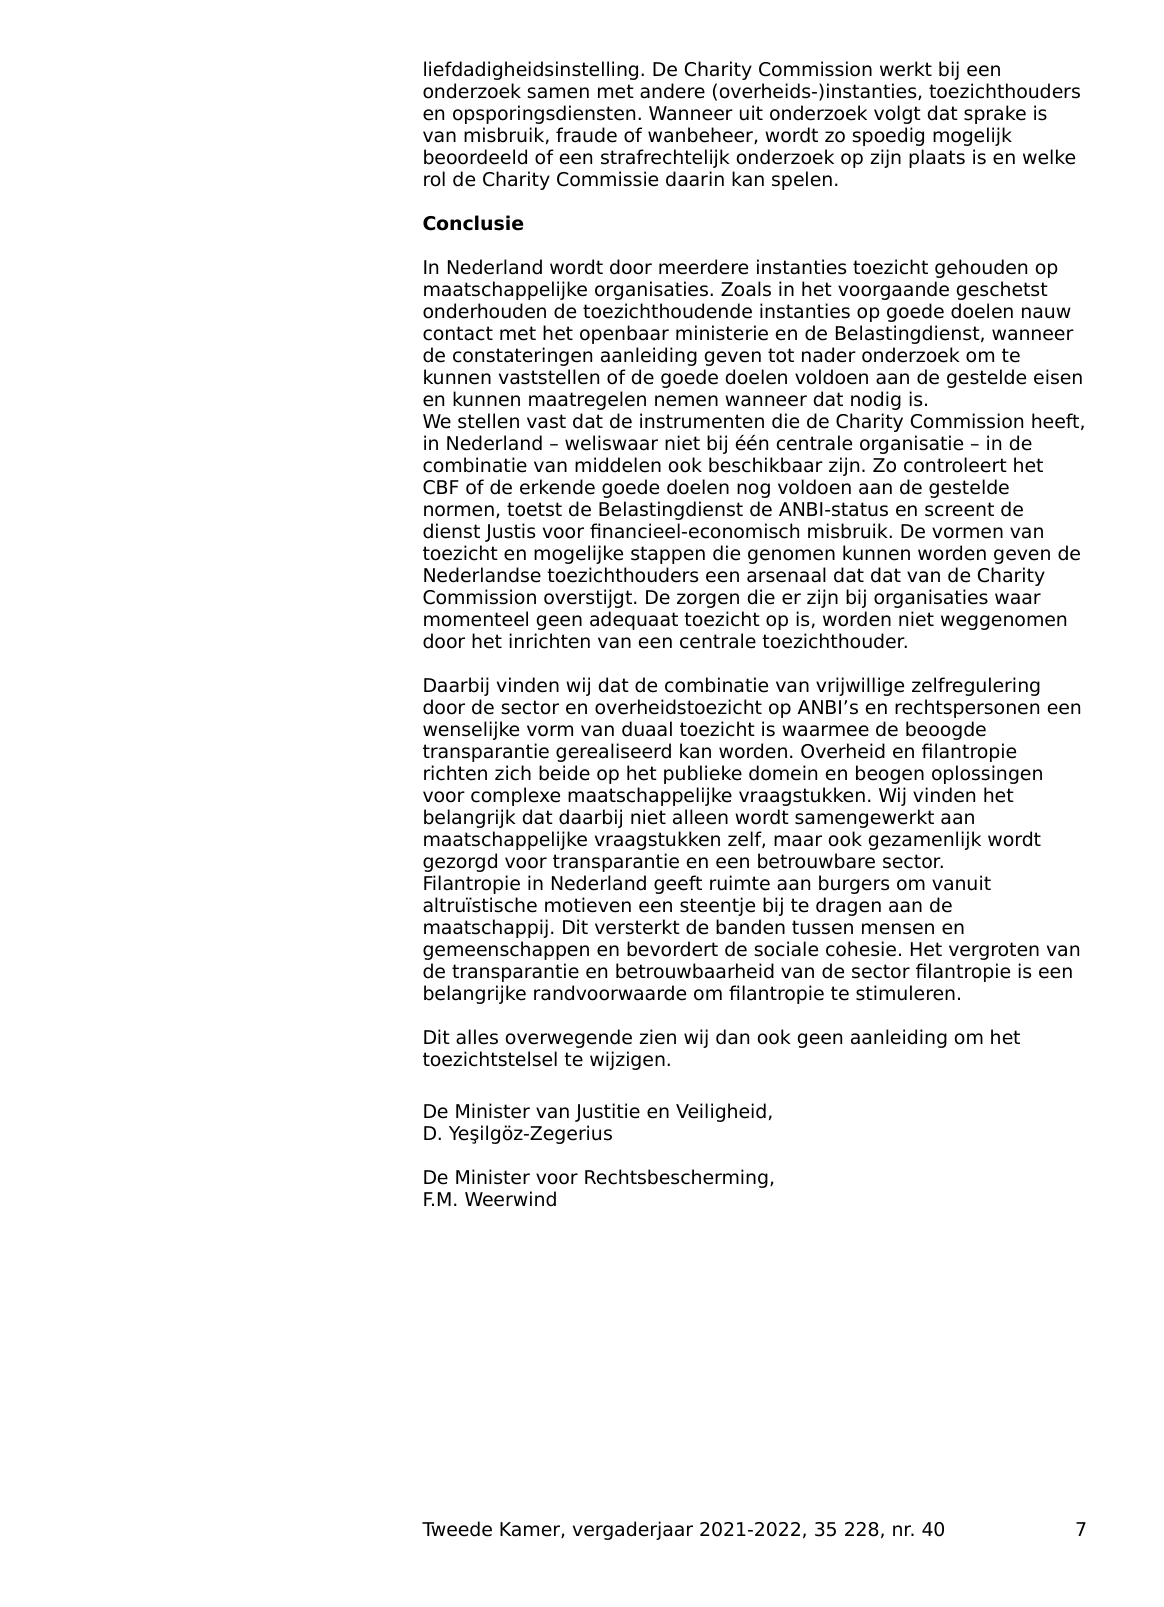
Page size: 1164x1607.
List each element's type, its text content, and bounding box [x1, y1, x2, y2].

text In Nederland wordt door meerdere instanties toezicht gehouden op maatschappelijke organisaties. Zoals in het voorgaande geschetst onderhouden de toezichthoudende instanties op goede doelen nauw contact met het openbaar ministerie en de Belastingdienst, wanneer de constateringen aanleiding geven tot nader onderzoek om te kunnen vaststellen of de goede doelen voldoen aan de gestelde eisen en kunnen maatregelen nemen wanneer dat nodig is. [422, 257, 1087, 411]
text Dit alles overwegende zien wij dan ook geen aanleiding om het toezichtstelsel te wijzigen. [422, 1027, 1087, 1071]
text liefdadigheidsinstelling. De Charity Commission werkt bij een onderzoek samen met andere (overheids-)instanties, toezichthouders en opsporingsdiensten. Wanneer uit onderzoek volgt dat sprake is van misbruik, fraude of wanbeheer, wordt zo spoedig mogelijk beoordeeld of een strafrechtelijk onderzoek op zijn plaats is en welke rol de Charity Commissie daarin kan spelen. [422, 59, 1087, 191]
text Daarbij vinden wij dat de combinatie van vrijwillige zelfregulering door de sector en overheidstoezicht op ANBI’s en rechtspersonen een wenselijke vorm van duaal toezicht is waarmee de beoogde transparantie gerealiseerd kan worden. Overheid en filantropie richten zich beide op het publieke domein en beogen oplossingen voor complexe maatschappelijke vraagstukken. Wij vinden het belangrijk dat daarbij niet alleen wordt samengewerkt aan maatschappelijke vraagstukken zelf, maar ook gezamenlijk wordt gezorgd voor transparantie en een betrouwbare sector. [422, 675, 1087, 873]
text We stellen vast dat de instrumenten die de Charity Commission heeft, in Nederland – weliswaar niet bij één centrale organisatie – in de combinatie van middelen ook beschikbaar zijn. Zo controleert het CBF of de erkende goede doelen nog voldoen aan de gestelde normen, toetst de Belastingdienst de ANBI-status en screent de dienst Justis voor financieel-economisch misbruik. De vormen van toezicht en mogelijke stappen die genomen kunnen worden geven de Nederlandse toezichthouders een arsenaal dat dat van de Charity Commission overstijgt. De zorgen die er zijn bij organisaties waar momenteel geen adequaat toezicht op is, worden niet weggenomen door het inrichten van een centrale toezichthouder. [422, 411, 1087, 653]
text De Minister van Justitie en Veiligheid, D. Yeşilgöz-Zegerius [422, 1101, 1087, 1145]
text De Minister voor Rechtsbescherming, F.M. Weerwind [422, 1167, 1087, 1211]
text Filantropie in Nederland geeft ruimte aan burgers om vanuit altruïstische motieven een steentje bij te dragen aan de maatschappij. Dit versterkt de banden tussen mensen en gemeenschappen en bevordert de sociale cohesie. Het vergroten van de transparantie en betrouwbaarheid van de sector filantropie is een belangrijke randvoorwaarde om filantropie te stimuleren. [422, 873, 1087, 1005]
subtitle Conclusie [422, 213, 1087, 235]
